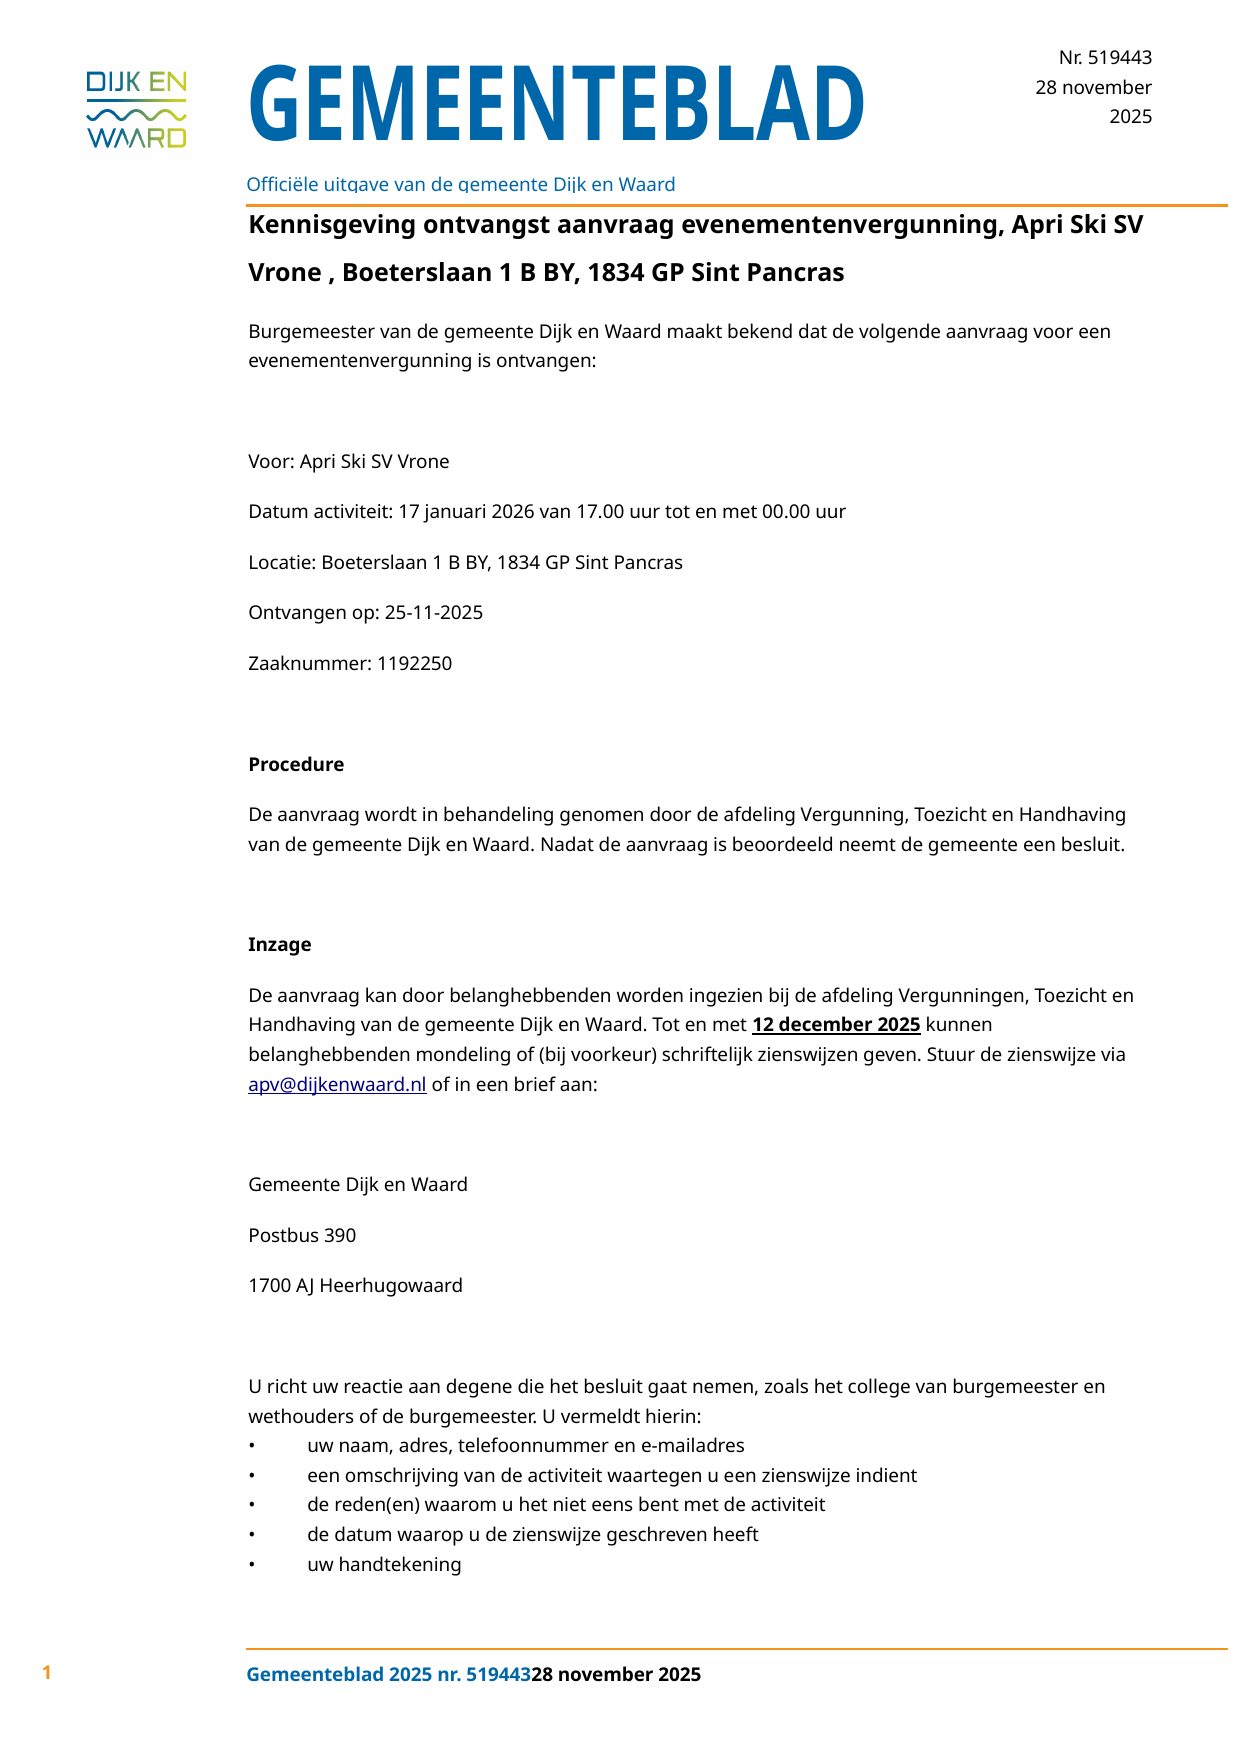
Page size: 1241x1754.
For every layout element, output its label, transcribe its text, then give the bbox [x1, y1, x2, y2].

text Gemeente Dijk en Waard [248, 1172, 1152, 1197]
text Datum activiteit: 17 januari 2026 van 17.00 uur tot en met 00.00 uur [248, 499, 1152, 524]
text De aanvraag kan door belanghebbenden worden ingezien bij de afdeling Vergunningen, Toezicht en Handhaving van de gemeente Dijk en Waard. Tot en met 12 december 2025 kunnen belanghebbenden mondeling of (bij voorkeur) schriftelijk zienswijzen geven. Stuur de zienswijze via apv@dijkenwaard.nl of in een brief aan: [248, 982, 1152, 1097]
list de reden(en) waarom u het niet eens bent met de activiteit [248, 1492, 1152, 1517]
text Procedure [248, 751, 1152, 777]
text Postbus 390 [248, 1222, 1152, 1248]
text Locatie: Boeterslaan 1 B BY, 1834 GP Sint Pancras [248, 549, 1152, 575]
text Zaaknummer: 1192250 [248, 650, 1152, 676]
picture [41, 47, 231, 172]
text Kennisgeving ontvangst aanvraag evenementenvergunning, Apri Ski SV Vrone , Boeterslaan 1 B BY, 1834 GP Sint Pancras [248, 207, 1152, 288]
list uw handtekening [248, 1551, 1152, 1577]
list een omschrijving van de activiteit waartegen u een zienswijze indient [248, 1462, 1152, 1488]
text 1700 AJ Heerhugowaard [248, 1272, 1152, 1298]
text De aanvraag wordt in behandeling genomen door de afdeling Vergunning, Toezicht en Handhaving van de gemeente Dijk en Waard. Nadat de aanvraag is beoordeeld neemt de gemeente een besluit. [248, 801, 1152, 857]
text U richt uw reactie aan degene die het besluit gaat nemen, zoals het college van burgemeester en wethouders of de burgemeester. U vermeldt hierin: [248, 1373, 1152, 1429]
text Inzage [248, 932, 1152, 957]
text Voor: Apri Ski SV Vrone [248, 448, 1152, 474]
list de datum waarop u de zienswijze geschreven heeft [248, 1521, 1152, 1547]
text Burgemeester van de gemeente Dijk en Waard maakt bekend dat de volgende aanvraag voor een evenementenvergunning is ontvangen: [248, 318, 1152, 373]
list uw naam, adres, telefoonnummer en e-mailadres [248, 1432, 1152, 1458]
text Ontvangen op: 25-11-2025 [248, 599, 1152, 625]
